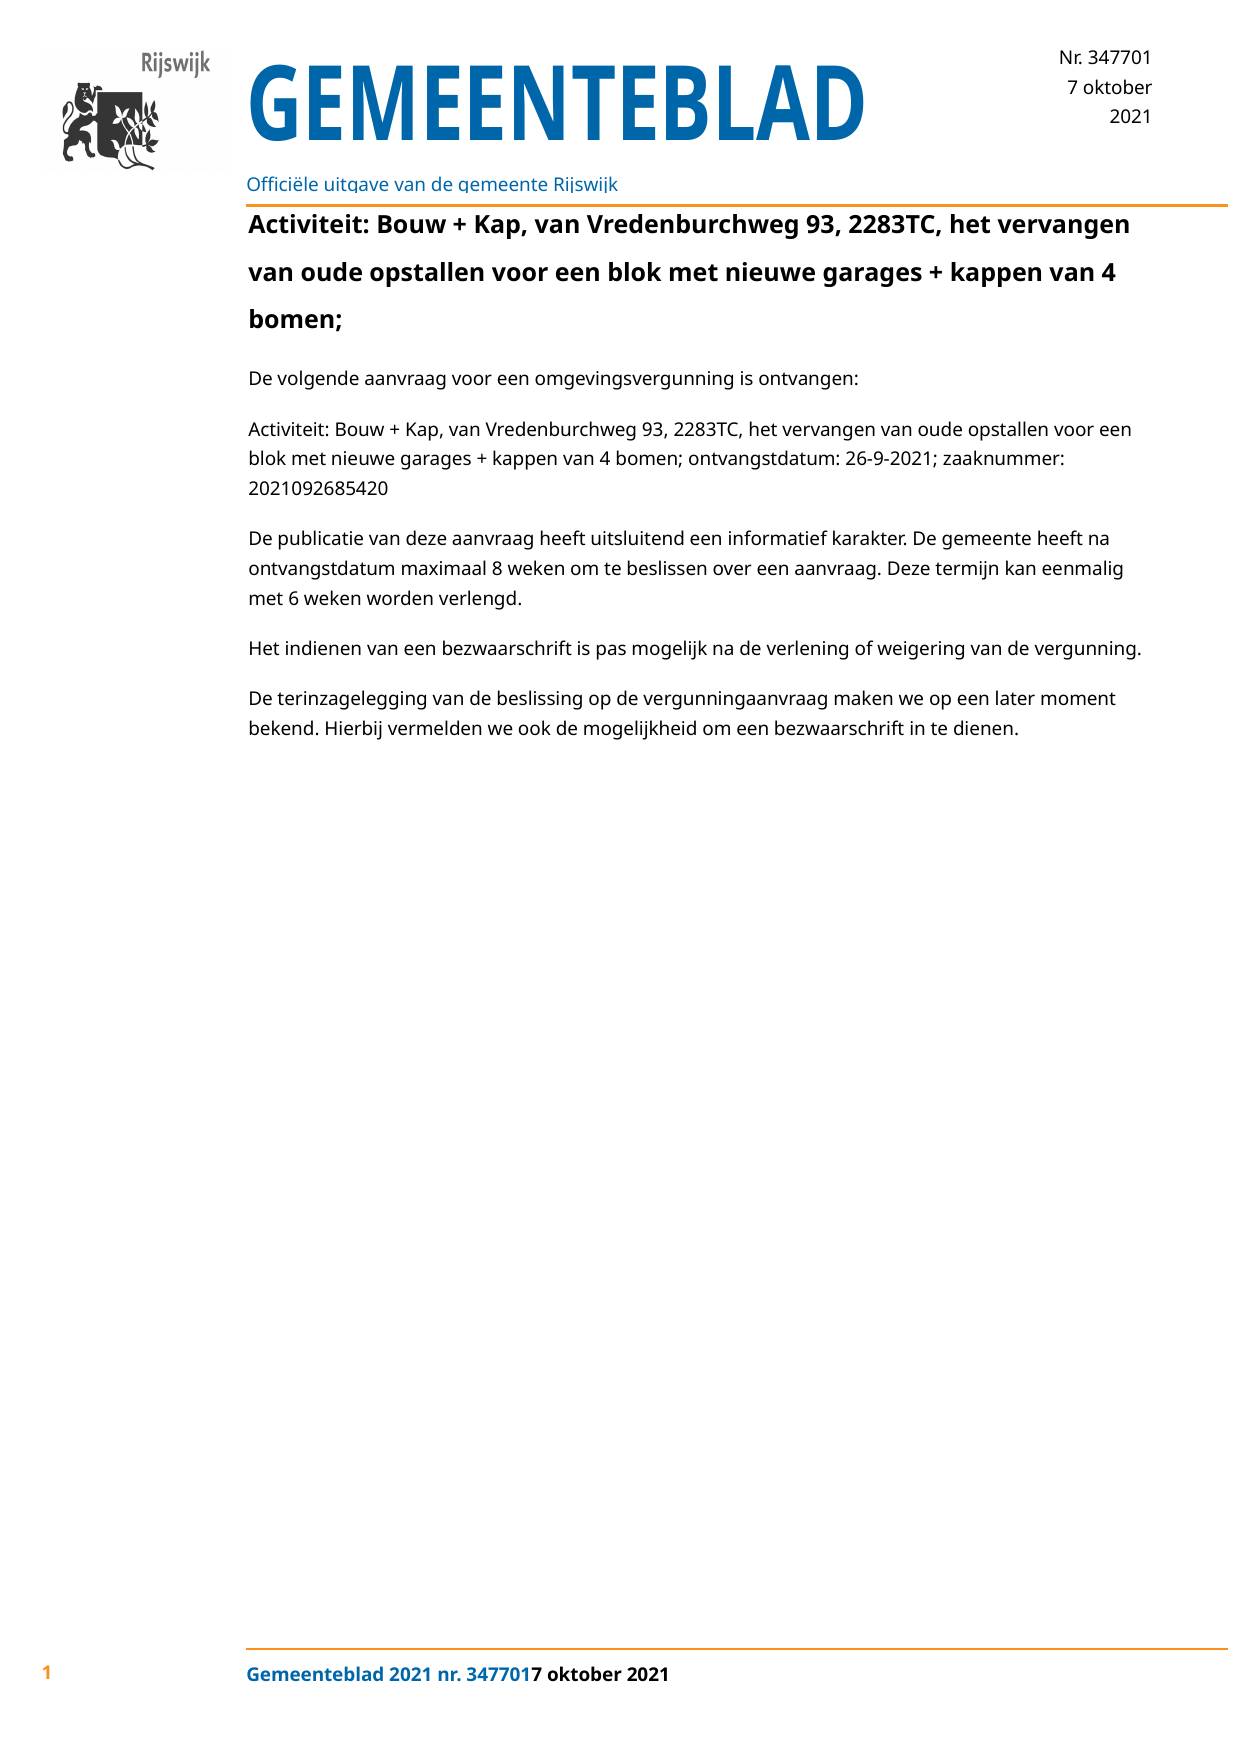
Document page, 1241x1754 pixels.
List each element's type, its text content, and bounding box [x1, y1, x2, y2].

text De publicatie van deze aanvraag heeft uitsluitend een informatief karakter. De gemeente heeft na ontvangstdatum maximaal 8 weken om te beslissen over een aanvraag. Deze termijn kan eenmalig met 6 weken worden verlengd. [248, 526, 1152, 610]
text Activiteit: Bouw + Kap, van Vredenburchweg 93, 2283TC, het vervangen van oude opstallen voor een blok met nieuwe garages + kappen van 4 bomen; [248, 207, 1152, 336]
text Het indienen van een bezwaarschrift is pas mogelijk na de verlening of weigering van de vergunning. [248, 635, 1152, 661]
text De volgende aanvraag voor een omgevingsvergunning is ontvangen: [248, 366, 1152, 391]
text De terinzagelegging van de beslissing op de vergunningaanvraag maken we op een later moment bekend. Hierbij vermelden we ook de mogelijkheid om een bezwaarschrift in te dienen. [248, 686, 1152, 741]
picture [41, 47, 231, 172]
text Activiteit: Bouw + Kap, van Vredenburchweg 93, 2283TC, het vervangen van oude opstallen voor een blok met nieuwe garages + kappen van 4 bomen; ontvangstdatum: 26-9-2021; zaaknummer: 2021092685420 [248, 416, 1152, 501]
